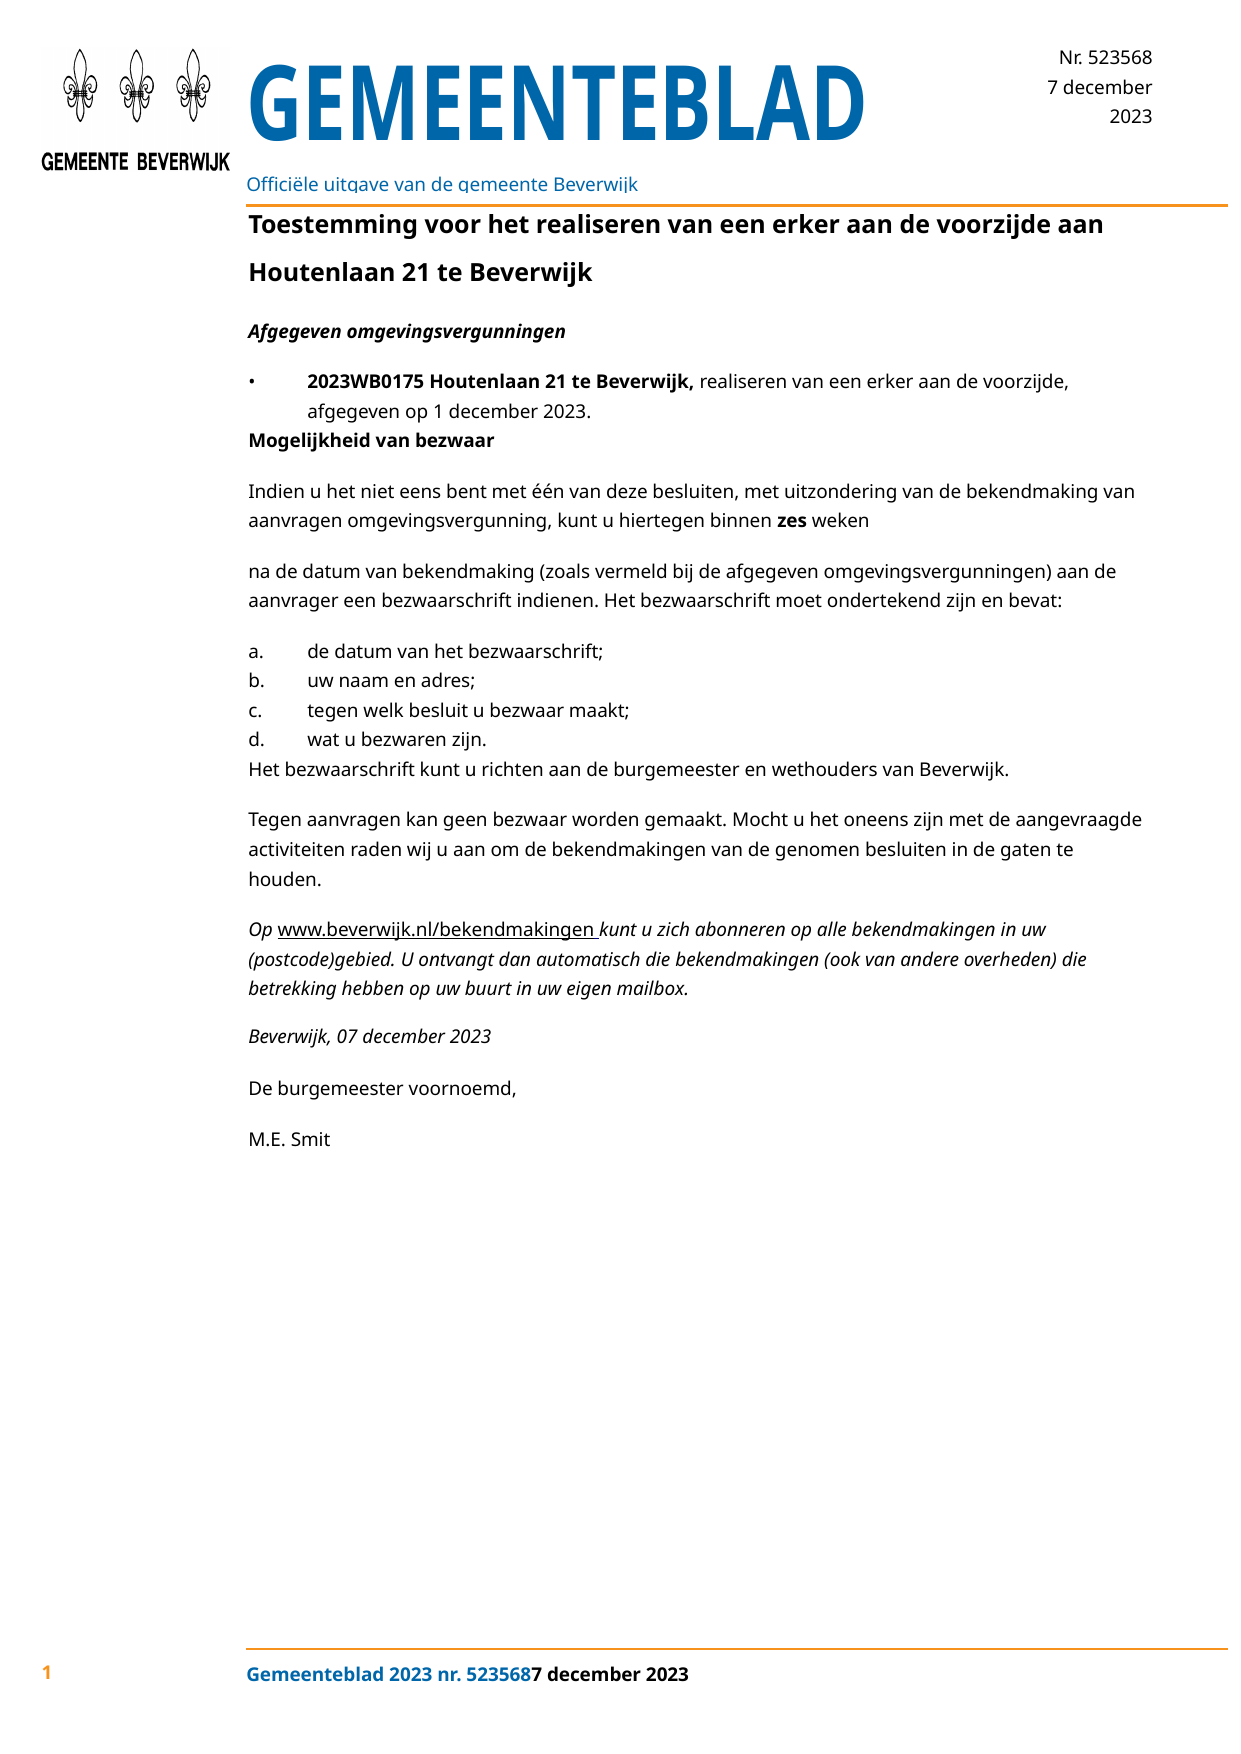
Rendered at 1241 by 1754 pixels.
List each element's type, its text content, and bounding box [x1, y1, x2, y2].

text Mogelijkheid van bezwaar [248, 427, 1152, 453]
text Indien u het niet eens bent met één van deze besluiten, met uitzondering van de bekendmaking van aanvragen omgevingsvergunning, kunt u hiertegen binnen zes weken [248, 478, 1152, 533]
text Tegen aanvragen kan geen bezwaar worden gemaakt. Mocht u het oneens zijn met de aangevraagde activiteiten raden wij u aan om de bekendmakingen van de genomen besluiten in de gaten te houden. [248, 807, 1152, 892]
text Toestemming voor het realiseren van een erker aan de voorzijde aan Houtenlaan 21 te Beverwijk [248, 207, 1152, 288]
list uw naam en adres; [248, 667, 1152, 693]
text Het bezwaarschrift kunt u richten aan de burgemeester en wethouders van Beverwijk. [248, 756, 1152, 782]
text M.E. Smit [248, 1126, 1152, 1152]
picture [41, 47, 231, 172]
text Beverwijk, 07 december 2023 [248, 1023, 1152, 1049]
list tegen welk besluit u bezwaar maakt; [248, 697, 1152, 723]
text Afgegeven omgevingsvergunningen [248, 318, 1152, 344]
text Op www.beverwijk.nl/bekendmakingen kunt u zich abonneren op alle bekendmakingen in uw (postcode)gebied. U ontvangt dan automatisch die bekendmakingen (ook van andere overheden) die betrekking hebben op uw buurt in uw eigen mailbox. [248, 916, 1152, 1001]
list de datum van het bezwaarschrift; [248, 638, 1152, 664]
list wat u bezwaren zijn. [248, 727, 1152, 752]
text De burgemeester voornoemd, [248, 1075, 1152, 1100]
text na de datum van bekendmaking (zoals vermeld bij de afgegeven omgevingsvergunningen) aan de aanvrager een bezwaarschrift indienen. Het bezwaarschrift moet ondertekend zijn en bevat: [248, 558, 1152, 613]
list 2023WB0175 Houtenlaan 21 te Beverwijk, realiseren van een erker aan de voorzijde, afgegeven op 1 december 2023. [248, 368, 1152, 424]
